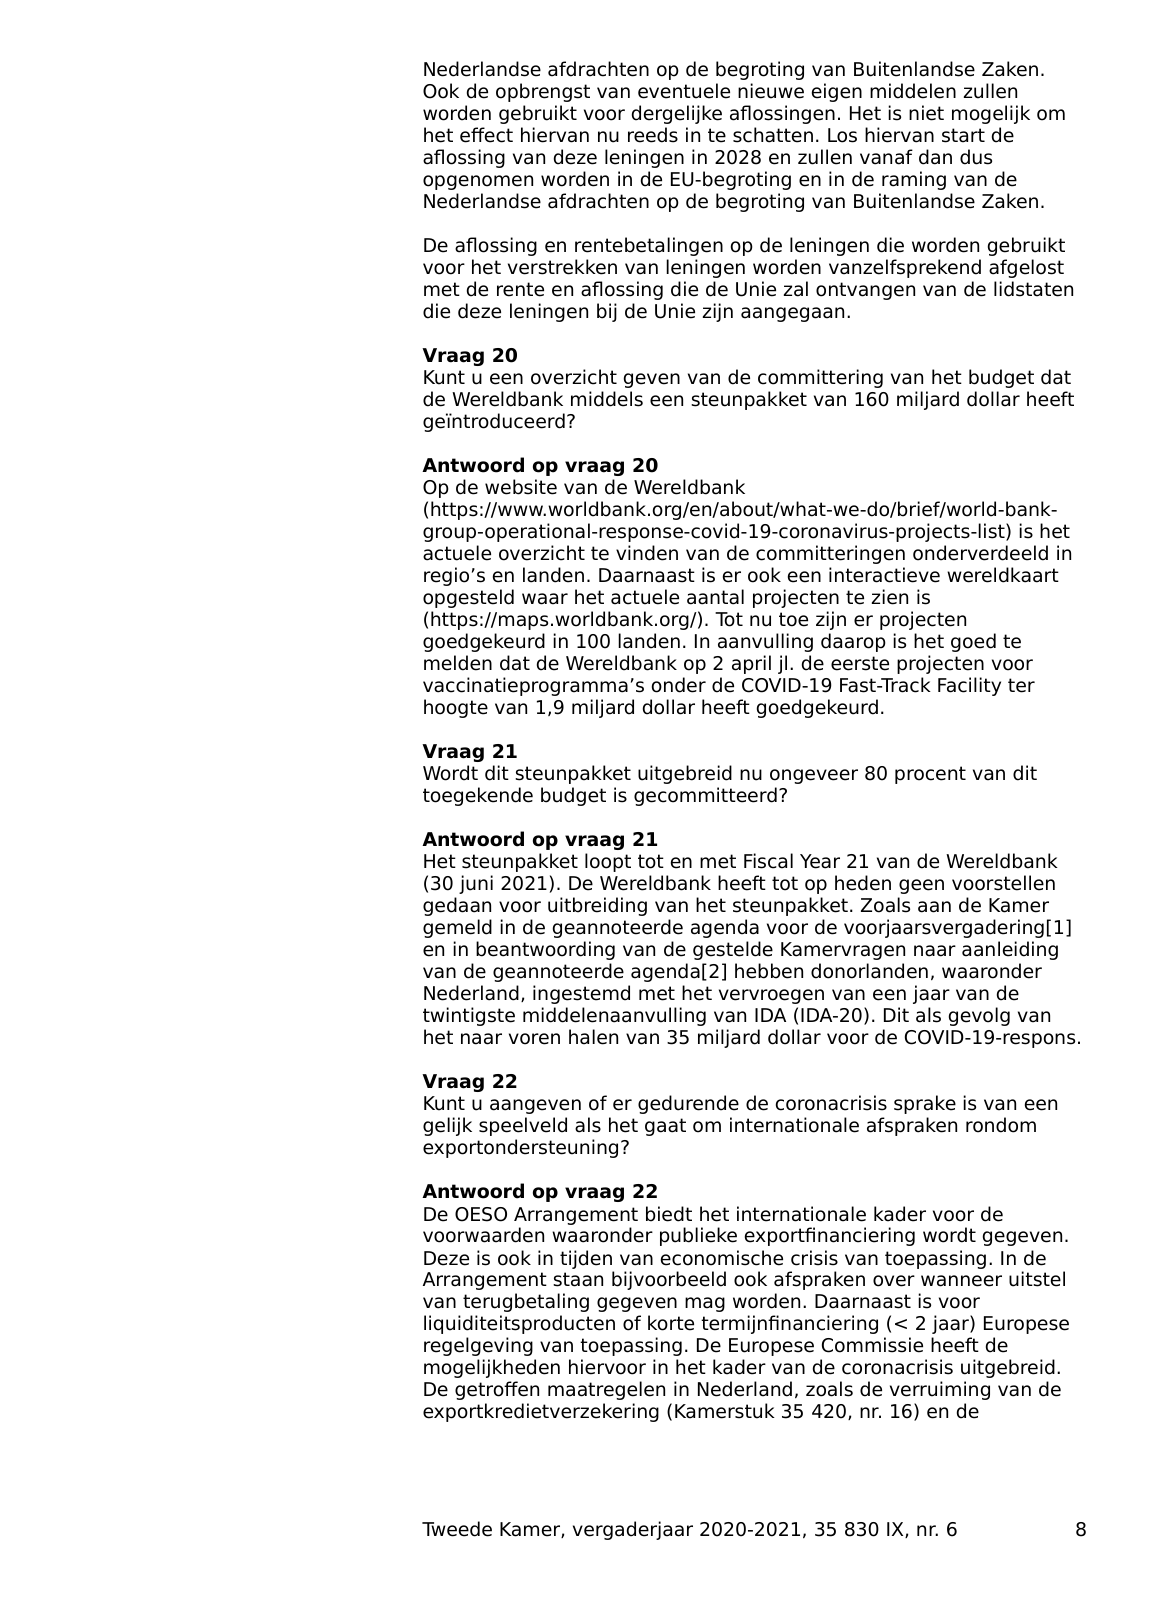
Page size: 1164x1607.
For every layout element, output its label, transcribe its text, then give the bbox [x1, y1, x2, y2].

text Nederlandse afdrachten op de begroting van Buitenlandse Zaken. Ook de opbrengst van eventuele nieuwe eigen middelen zullen worden gebruikt voor dergelijke aflossingen. Het is niet mogelijk om het effect hiervan nu reeds in te schatten. Los hiervan start de aflossing van deze leningen in 2028 en zullen vanaf dan dus opgenomen worden in de EU-begroting en in de raming van de Nederlandse afdrachten op de begroting van Buitenlandse Zaken. [422, 59, 1087, 213]
text Het steunpakket loopt tot en met Fiscal Year 21 van de Wereldbank (30 juni 2021). De Wereldbank heeft tot op heden geen voorstellen gedaan voor uitbreiding van het steunpakket. Zoals aan de Kamer gemeld in de geannoteerde agenda voor de voorjaarsvergadering[1] en in beantwoording van de gestelde Kamervragen naar aanleiding van de geannoteerde agenda[2] hebben donorlanden, waaronder Nederland, ingestemd met het vervroegen van een jaar van de twintigste middelenaanvulling van IDA (IDA-20). Dit als gevolg van het naar voren halen van 35 miljard dollar voor de COVID-19-respons. [422, 851, 1087, 1049]
text Kunt u aangeven of er gedurende de coronacrisis sprake is van een gelijk speelveld als het gaat om internationale afspraken rondom exportondersteuning? [422, 1093, 1087, 1159]
text Vraag 22 [422, 1071, 1087, 1093]
text Vraag 20 [422, 345, 1087, 367]
text Wordt dit steunpakket uitgebreid nu ongeveer 80 procent van dit toegekende budget is gecommitteerd? [422, 763, 1087, 807]
text Kunt u een overzicht geven van de committering van het budget dat de Wereldbank middels een steunpakket van 160 miljard dollar heeft geïntroduceerd? [422, 367, 1087, 433]
text Antwoord op vraag 21 [422, 829, 1087, 851]
text De aflossing en rentebetalingen op de leningen die worden gebruikt voor het verstrekken van leningen worden vanzelfsprekend afgelost met de rente en aflossing die de Unie zal ontvangen van de lidstaten die deze leningen bij de Unie zijn aangegaan. [422, 235, 1087, 323]
text Vraag 21 [422, 741, 1087, 763]
text Op de website van de Wereldbank (https://www.worldbank.org/en/about/what-we-do/brief/world-bank-group-operational-response-covid-19-coronavirus-projects-list) is het actuele overzicht te vinden van de committeringen onderverdeeld in regio’s en landen. Daarnaast is er ook een interactieve wereldkaart opgesteld waar het actuele aantal projecten te zien is (https://maps.worldbank.org/). Tot nu toe zijn er projecten goedgekeurd in 100 landen. In aanvulling daarop is het goed te melden dat de Wereldbank op 2 april jl. de eerste projecten voor vaccinatieprogramma’s onder de COVID-19 Fast-Track Facility ter hoogte van 1,9 miljard dollar heeft goedgekeurd. [422, 477, 1087, 719]
text Antwoord op vraag 22 [422, 1181, 1087, 1203]
text De OESO Arrangement biedt het internationale kader voor de voorwaarden waaronder publieke exportfinanciering wordt gegeven. Deze is ook in tijden van economische crisis van toepassing. In de Arrangement staan bijvoorbeeld ook afspraken over wanneer uitstel van terugbetaling gegeven mag worden. Daarnaast is voor liquiditeitsproducten of korte termijnfinanciering (< 2 jaar) Europese regelgeving van toepassing. De Europese Commissie heeft de mogelijkheden hiervoor in het kader van de coronacrisis uitgebreid. De getroffen maatregelen in Nederland, zoals de verruiming van de exportkredietverzekering (Kamerstuk 35 420, nr. 16) en de [422, 1203, 1087, 1423]
text Antwoord op vraag 20 [422, 455, 1087, 477]
